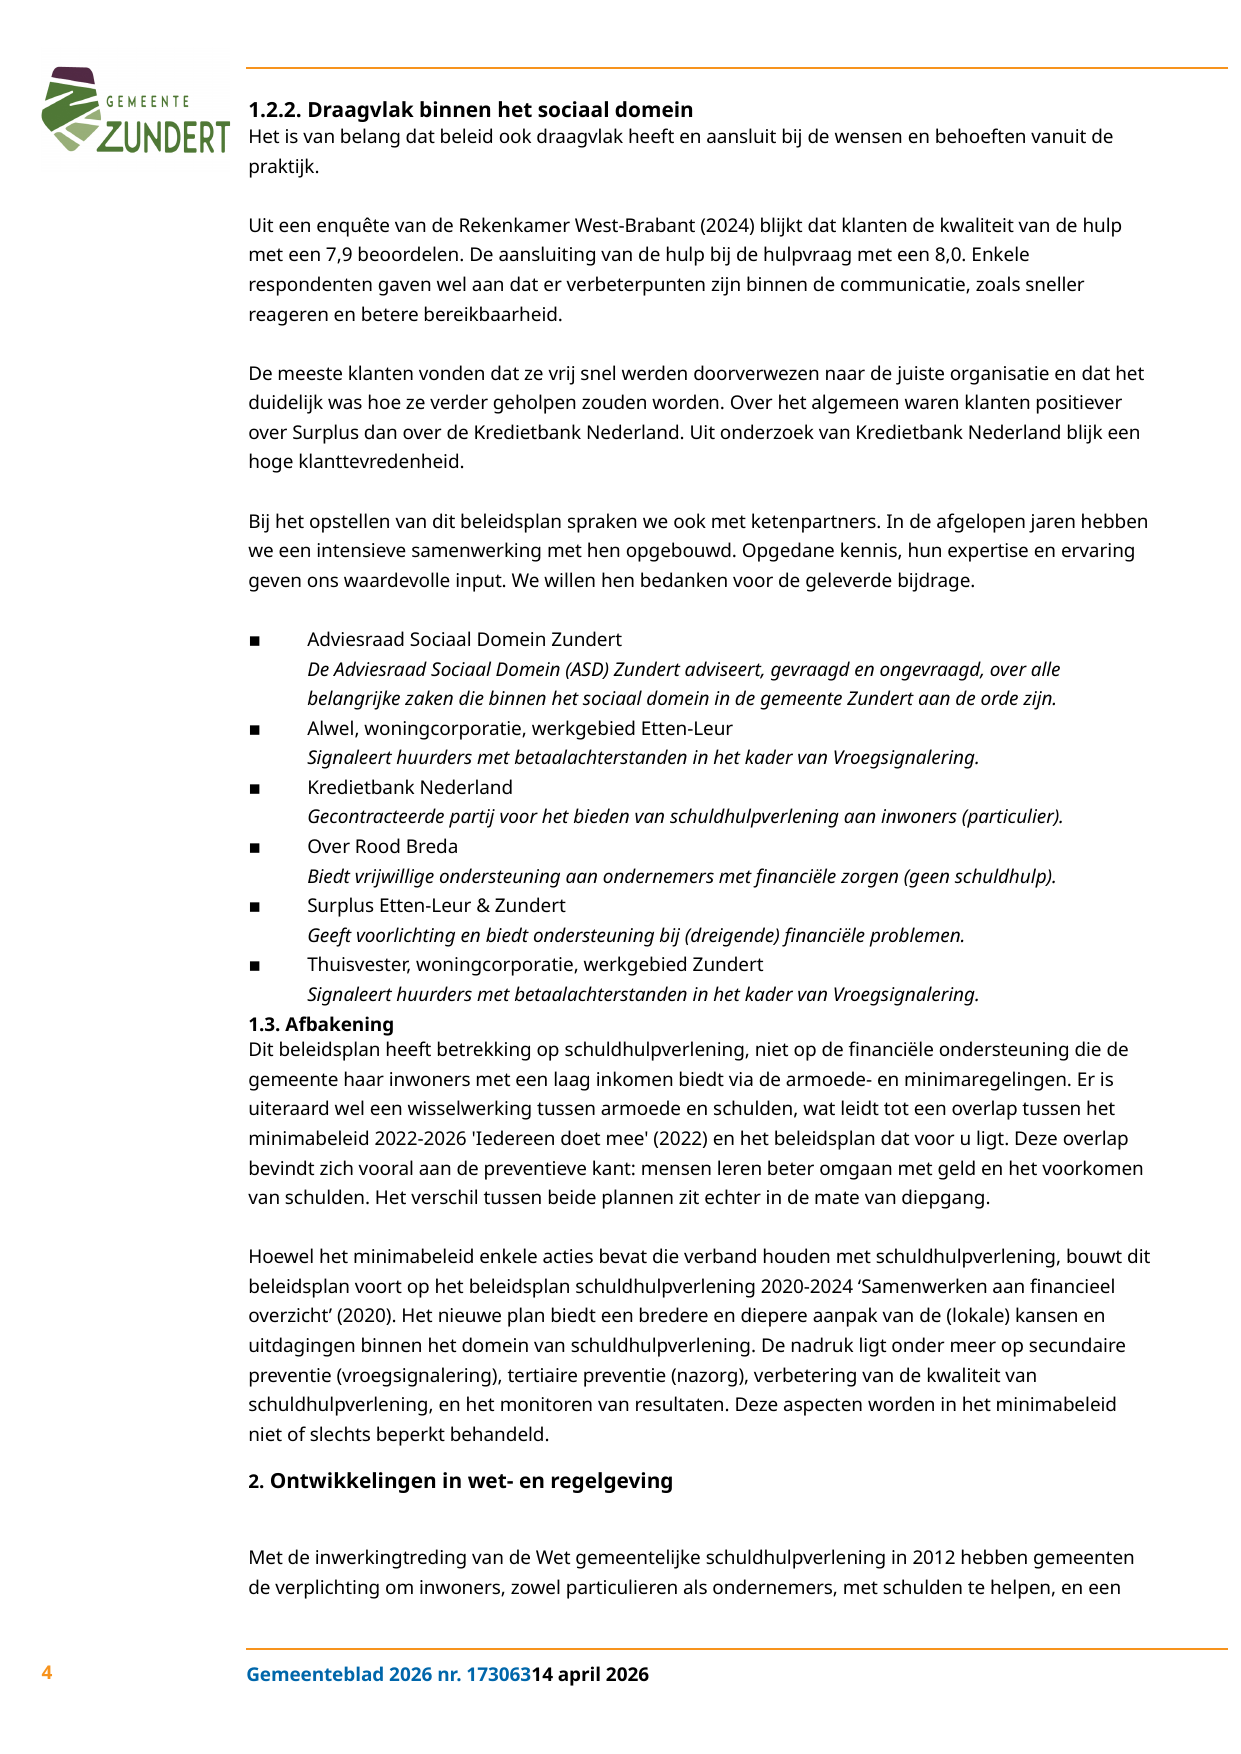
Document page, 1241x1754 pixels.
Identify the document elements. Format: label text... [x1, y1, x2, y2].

list Signaleert huurders met betaalachterstanden in het kader van Vroegsignalering. [248, 744, 1152, 770]
text Het is van belang dat beleid ook draagvlak heeft en aansluit bij de wensen en behoeften vanuit de praktijk. [248, 123, 1152, 178]
list Thuisvester, woningcorporatie, werkgebied Zundert [248, 952, 1152, 977]
text Met de inwerkingtreding van de Wet gemeentelijke schuldhulpverlening in 2012 hebben gemeenten de verplichting om inwoners, zowel particulieren als ondernemers, met schulden te helpen, en een [248, 1544, 1152, 1600]
list Over Rood Breda [248, 833, 1152, 859]
list Signaleert huurders met betaalachterstanden in het kader van Vroegsignalering. [248, 981, 1152, 1007]
list Alwel, woningcorporatie, werkgebied Etten-Leur [248, 715, 1152, 741]
text Dit beleidsplan heeft betrekking op schuldhulpverlening, niet op de financiële ondersteuning die de gemeente haar inwoners met een laag inkomen biedt via de armoede- en minimaregelingen. Er is uiteraard wel een wisselwerking tussen armoede en schulden, wat leidt tot een overlap tussen het minimabeleid 2022-2026 'Iedereen doet mee' (2022) en het beleidsplan dat voor u ligt. Deze overlap bevindt zich vooral aan de preventieve kant: mensen leren beter omgaan met geld en het voorkomen van schulden. Het verschil tussen beide plannen zit echter in de mate van diepgang. [248, 1036, 1152, 1210]
list Surplus Etten-Leur & Zundert [248, 892, 1152, 918]
text Uit een enquête van de Rekenkamer West-Brabant (2024) blijkt dat klanten de kwaliteit van de hulp met een 7,9 beoordelen. De aansluiting van de hulp bij de hulpvraag met een 8,0. Enkele respondenten gaven wel aan dat er verbeterpunten zijn binnen de communicatie, zoals sneller reageren en betere bereikbaarheid. [248, 212, 1152, 326]
text 2. Ontwikkelingen in wet- en regelgeving [248, 1467, 1152, 1495]
list Gecontracteerde partij voor het bieden van schuldhulpverlening aan inwoners (particulier). [248, 804, 1152, 829]
text Bij het opstellen van dit beleidsplan spraken we ook met ketenpartners. In de afgelopen jaren hebben we een intensieve samenwerking met hen opgebouwd. Opgedane kennis, hun expertise en ervaring geven ons waardevolle input. We willen hen bedanken voor de geleverde bijdrage. [248, 508, 1152, 593]
picture [41, 47, 231, 172]
list Biedt vrijwillige ondersteuning aan ondernemers met financiële zorgen (geen schuldhulp). [248, 863, 1152, 888]
text De meeste klanten vonden dat ze vrij snel werden doorverwezen naar de juiste organisatie en dat het duidelijk was hoe ze verder geholpen zouden worden. Over het algemeen waren klanten positiever over Surplus dan over de Kredietbank Nederland. Uit onderzoek van Kredietbank Nederland blijk een hoge klanttevredenheid. [248, 360, 1152, 474]
list Kredietbank Nederland [248, 774, 1152, 800]
list Adviesraad Sociaal Domein Zundert [248, 626, 1152, 652]
text Hoewel het minimabeleid enkele acties bevat die verband houden met schuldhulpverlening, bouwt dit beleidsplan voort op het beleidsplan schuldhulpverlening 2020-2024 ‘Samenwerken aan financieel overzicht’ (2020). Het nieuwe plan biedt een bredere en diepere aanpak van de (lokale) kansen en uitdagingen binnen het domein van schuldhulpverlening. De nadruk ligt onder meer op secundaire preventie (vroegsignalering), tertiaire preventie (nazorg), verbetering van de kwaliteit van schuldhulpverlening, en het monitoren van resultaten. Deze aspecten worden in het minimabeleid niet of slechts beperkt behandeld. [248, 1243, 1152, 1447]
text 1.2.2. Draagvlak binnen het sociaal domein [248, 95, 1152, 123]
list De Adviesraad Sociaal Domein (ASD) Zundert adviseert, gevraagd en ongevraagd, over alle belangrijke zaken die binnen het sociaal domein in de gemeente Zundert aan de orde zijn. [248, 656, 1152, 711]
list Geeft voorlichting en biedt ondersteuning bij (dreigende) financiële problemen. [248, 922, 1152, 948]
text 1.3. Afbakening [248, 1011, 1152, 1036]
